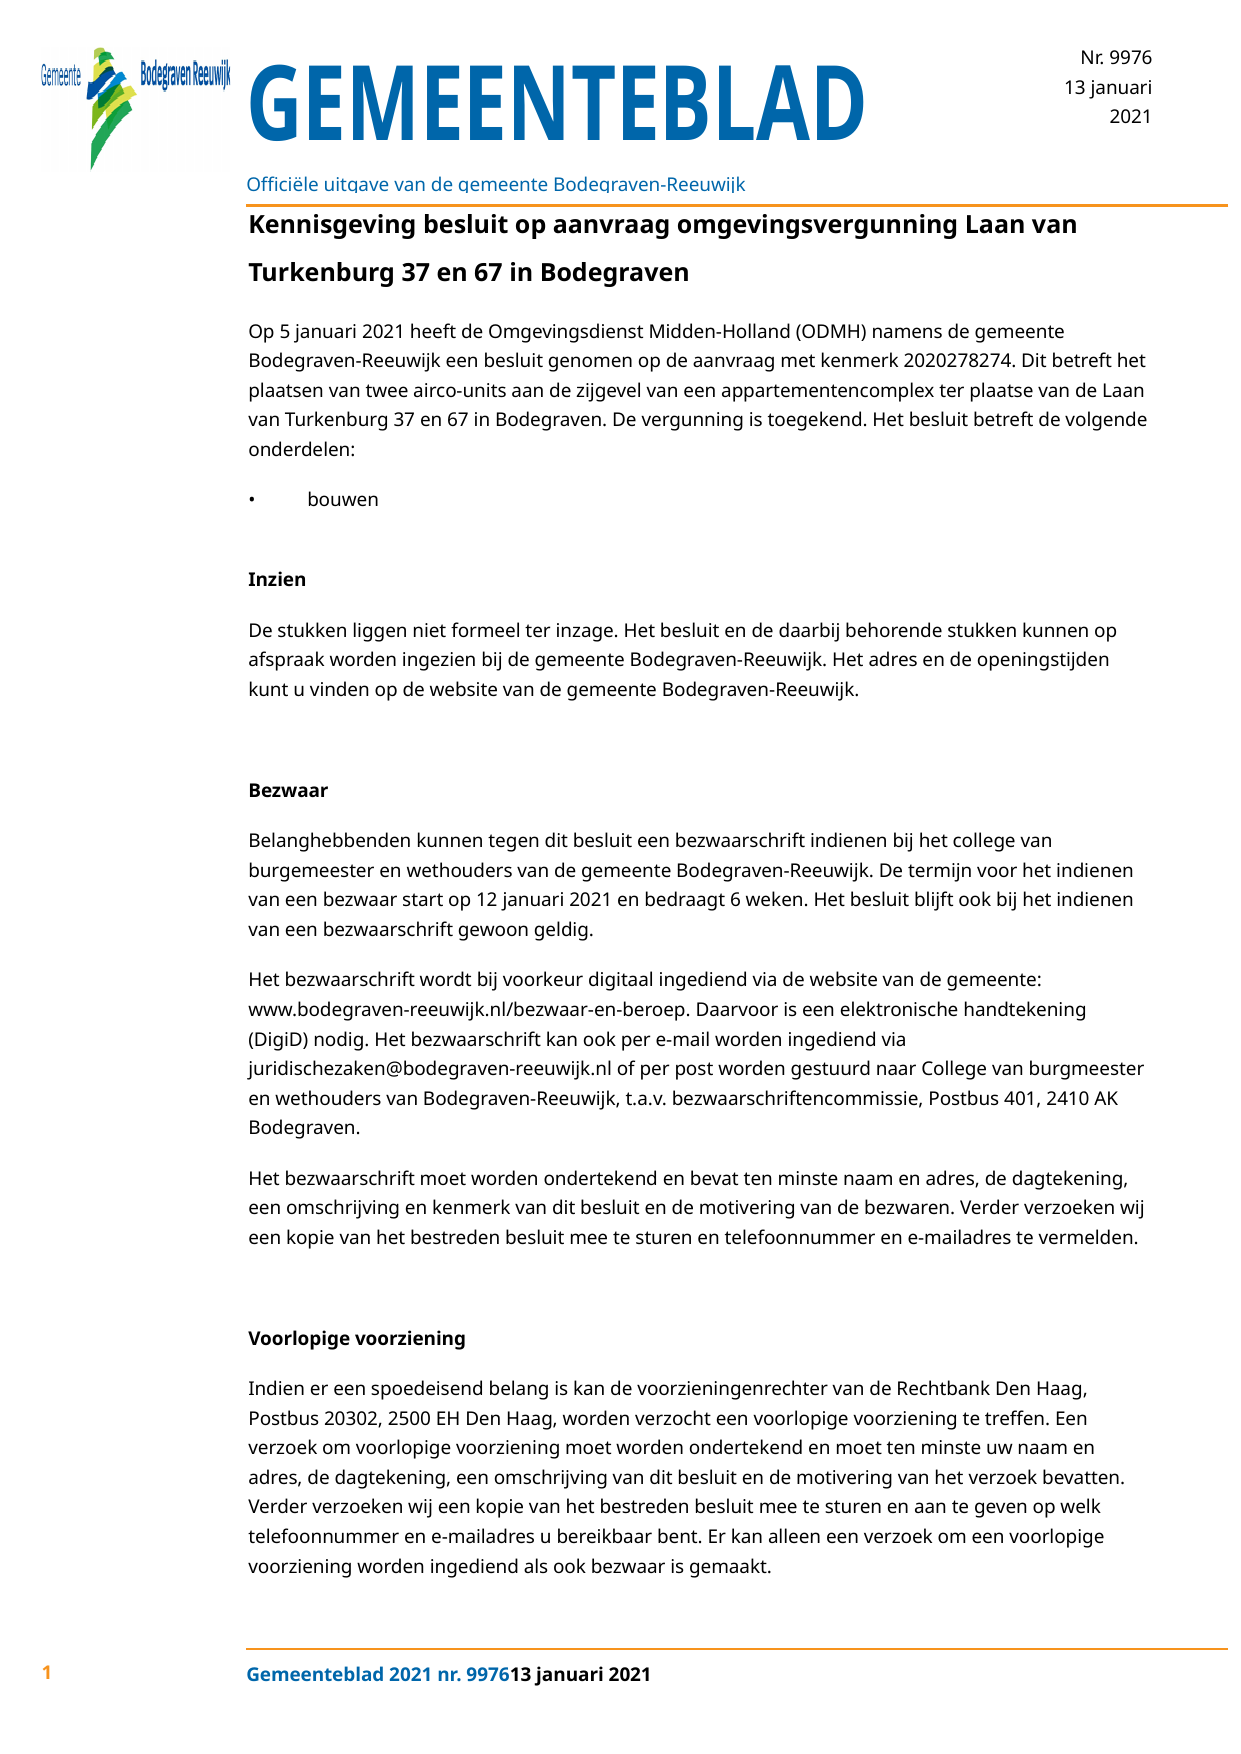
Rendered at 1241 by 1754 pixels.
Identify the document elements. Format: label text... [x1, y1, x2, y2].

text Het bezwaarschrift moet worden ondertekend en bevat ten minste naam en adres, de dagtekening, een omschrijving en kenmerk van dit besluit en de motivering van de bezwaren. Verder verzoeken wij een kopie van het bestreden besluit mee te sturen en telefoonnummer en e-mailadres te vermelden. [248, 1165, 1152, 1250]
text Het bezwaarschrift wordt bij voorkeur digitaal ingediend via de website van de gemeente: www.bodegraven-reeuwijk.nl/bezwaar-en-beroep. Daarvoor is een elektronische handtekening (DigiD) nodig. Het bezwaarschrift kan ook per e-mail worden ingediend via juridischezaken@bodegraven-reeuwijk.nl of per post worden gestuurd naar College van burgmeester en wethouders van Bodegraven-Reeuwijk, t.a.v. bezwaarschriftencommissie, Postbus 401, 2410 AK Bodegraven. [248, 967, 1152, 1140]
text Kennisgeving besluit op aanvraag omgevingsvergunning Laan van Turkenburg 37 en 67 in Bodegraven [248, 207, 1152, 288]
text De stukken liggen niet formeel ter inzage. Het besluit en de daarbij behorende stukken kunnen op afspraak worden ingezien bij de gemeente Bodegraven-Reeuwijk. Het adres en de openingstijden kunt u vinden op de website van de gemeente Bodegraven-Reeuwijk. [248, 617, 1152, 702]
text Inzien [248, 567, 1152, 592]
picture [41, 47, 231, 172]
text Voorlopige voorziening [248, 1325, 1152, 1351]
text Belanghebbenden kunnen tegen dit besluit een bezwaarschrift indienen bij het college van burgemeester en wethouders van de gemeente Bodegraven-Reeuwijk. De termijn voor het indienen van een bezwaar start op 12 januari 2021 en bedraagt 6 weken. Het besluit blijft ook bij het indienen van een bezwaarschrift gewoon geldig. [248, 827, 1152, 942]
list bouwen [248, 487, 1152, 512]
text Indien er een spoedeisend belang is kan de voorzieningenrechter van de Rechtbank Den Haag, Postbus 20302, 2500 EH Den Haag, worden verzocht een voorlopige voorziening te treffen. Een verzoek om voorlopige voorziening moet worden ondertekend en moet ten minste uw naam en adres, de dagtekening, een omschrijving van dit besluit en de motivering van het verzoek bevatten. Verder verzoeken wij een kopie van het bestreden besluit mee te sturen en aan te geven op welk telefoonnummer en e-mailadres u bereikbaar bent. Er kan alleen een verzoek om een voorlopige voorziening worden ingediend als ook bezwaar is gemaakt. [248, 1375, 1152, 1579]
text Bezwaar [248, 777, 1152, 803]
text Op 5 januari 2021 heeft de Omgevingsdienst Midden-Holland (ODMH) namens de gemeente Bodegraven-Reeuwijk een besluit genomen op de aanvraag met kenmerk 2020278274. Dit betreft het plaatsen van twee airco-units aan de zijgevel van een appartementencomplex ter plaatse van de Laan van Turkenburg 37 en 67 in Bodegraven. De vergunning is toegekend. Het besluit betreft de volgende onderdelen: [248, 318, 1152, 462]
